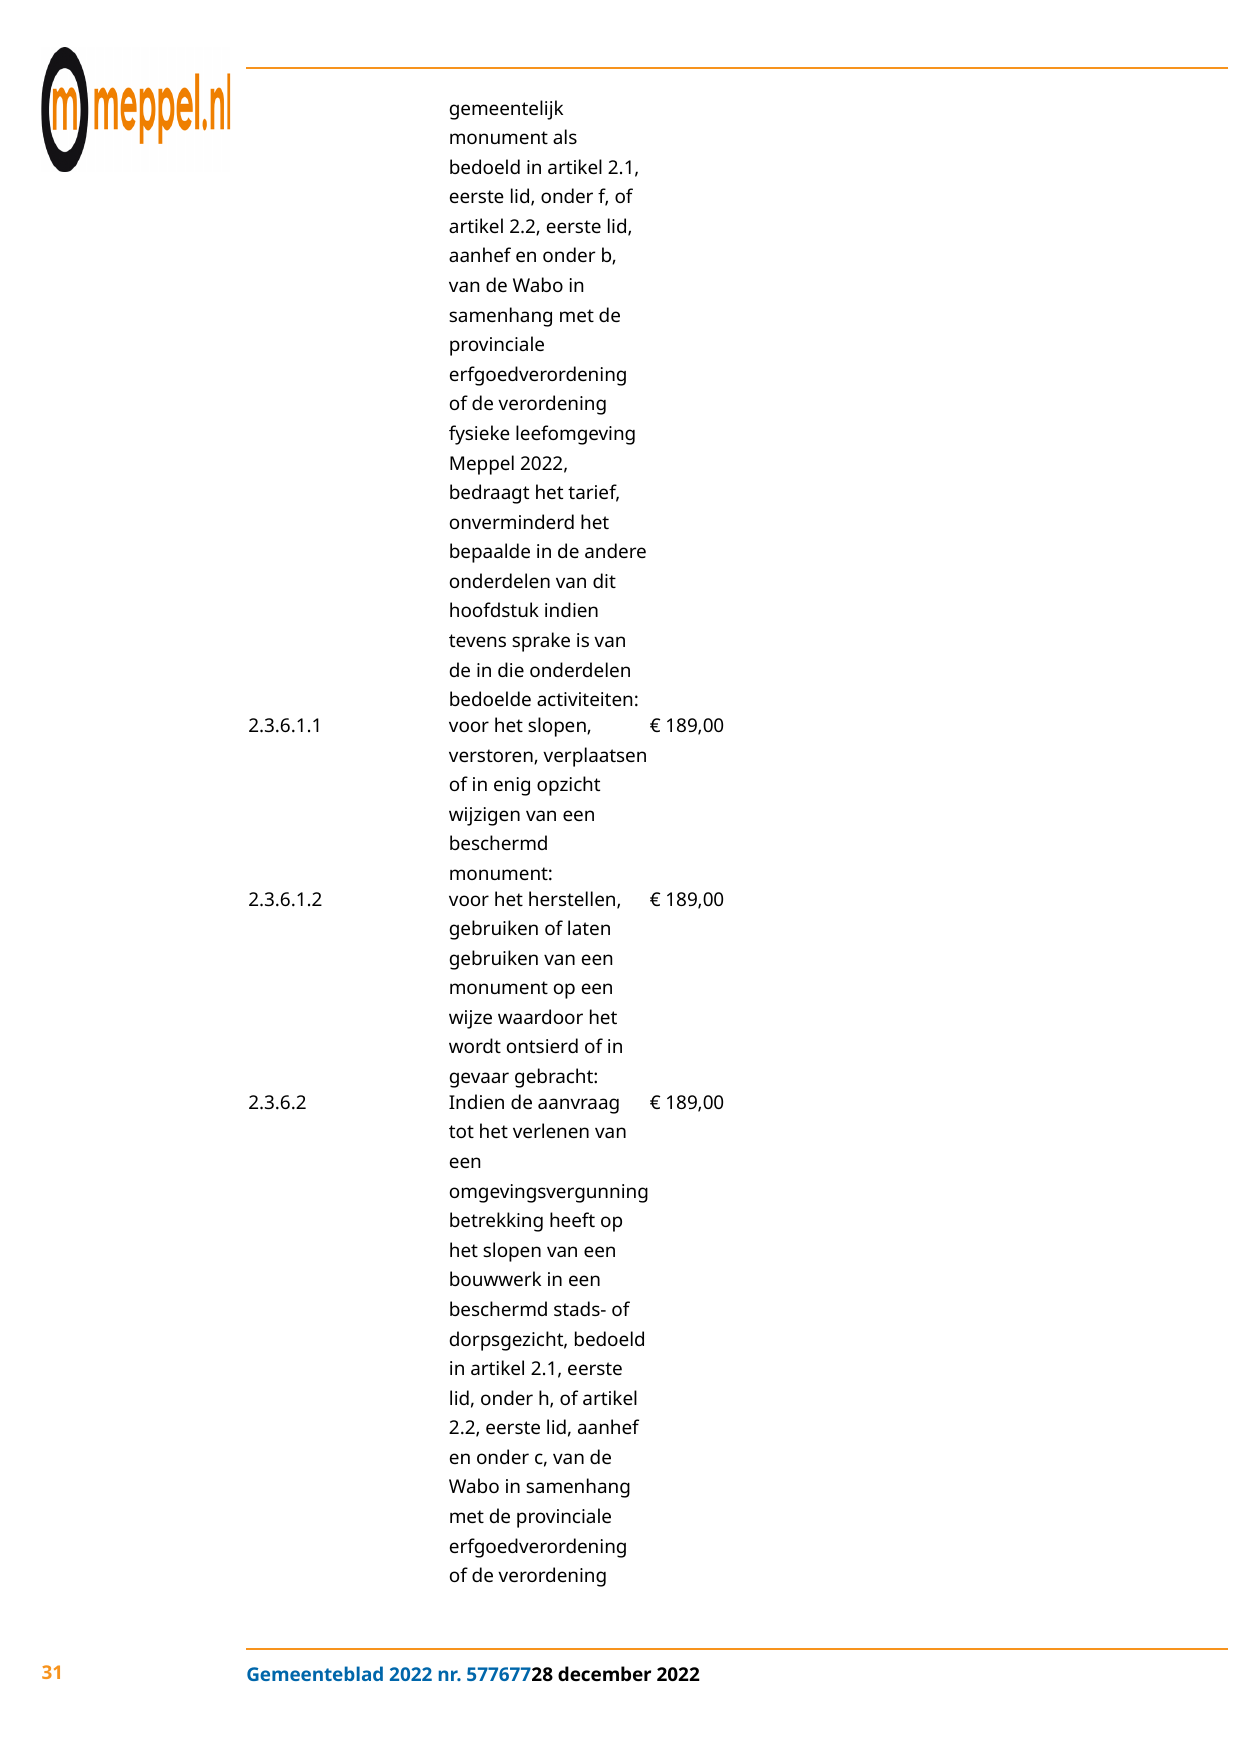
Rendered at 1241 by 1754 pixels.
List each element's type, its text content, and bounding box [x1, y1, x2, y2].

table_cell 2.3.6.1.2 [248, 886, 449, 1089]
table_cell € 189,00 [650, 712, 951, 886]
table_cell voor het slopen, verstoren, verplaatsen of in enig opzicht wijzigen van een beschermd monument: [449, 712, 649, 886]
table_cell [951, 95, 1152, 712]
table_cell € 189,00 [650, 886, 951, 1089]
table_cell [248, 95, 449, 712]
picture [41, 47, 231, 172]
table_cell gemeentelijk monument als bedoeld in artikel 2.1, eerste lid, onder f, of artikel 2.2, eerste lid, aanhef en onder b, van de Wabo in samenhang met de provinciale erfgoedverordening of de verordening fysieke leefomgeving Meppel 2022, bedraagt het tarief, onverminderd het bepaalde in de andere onderdelen van dit hoofdstuk indien tevens sprake is van de in die onderdelen bedoelde activiteiten: [449, 95, 649, 712]
table_cell [951, 886, 1152, 1089]
table_cell 2.3.6.1.1 [248, 712, 449, 886]
table_cell [951, 712, 1152, 886]
table_cell [951, 1089, 1152, 1588]
table_cell [650, 95, 951, 712]
table_cell voor het herstellen, gebruiken of laten gebruiken van een monument op een wijze waardoor het wordt ontsierd of in gevaar gebracht: [449, 886, 649, 1089]
table_cell 2.3.6.2 [248, 1089, 449, 1588]
table_cell € 189,00 [650, 1089, 951, 1588]
table_cell Indien de aanvraag tot het verlenen van een omgevingsvergunning betrekking heeft op het slopen van een bouwwerk in een beschermd stads- of dorpsgezicht, bedoeld in artikel 2.1, eerste lid, onder h, of artikel 2.2, eerste lid, aanhef en onder c, van de Wabo in samenhang met de provinciale erfgoedverordening of de verordening [449, 1089, 649, 1588]
